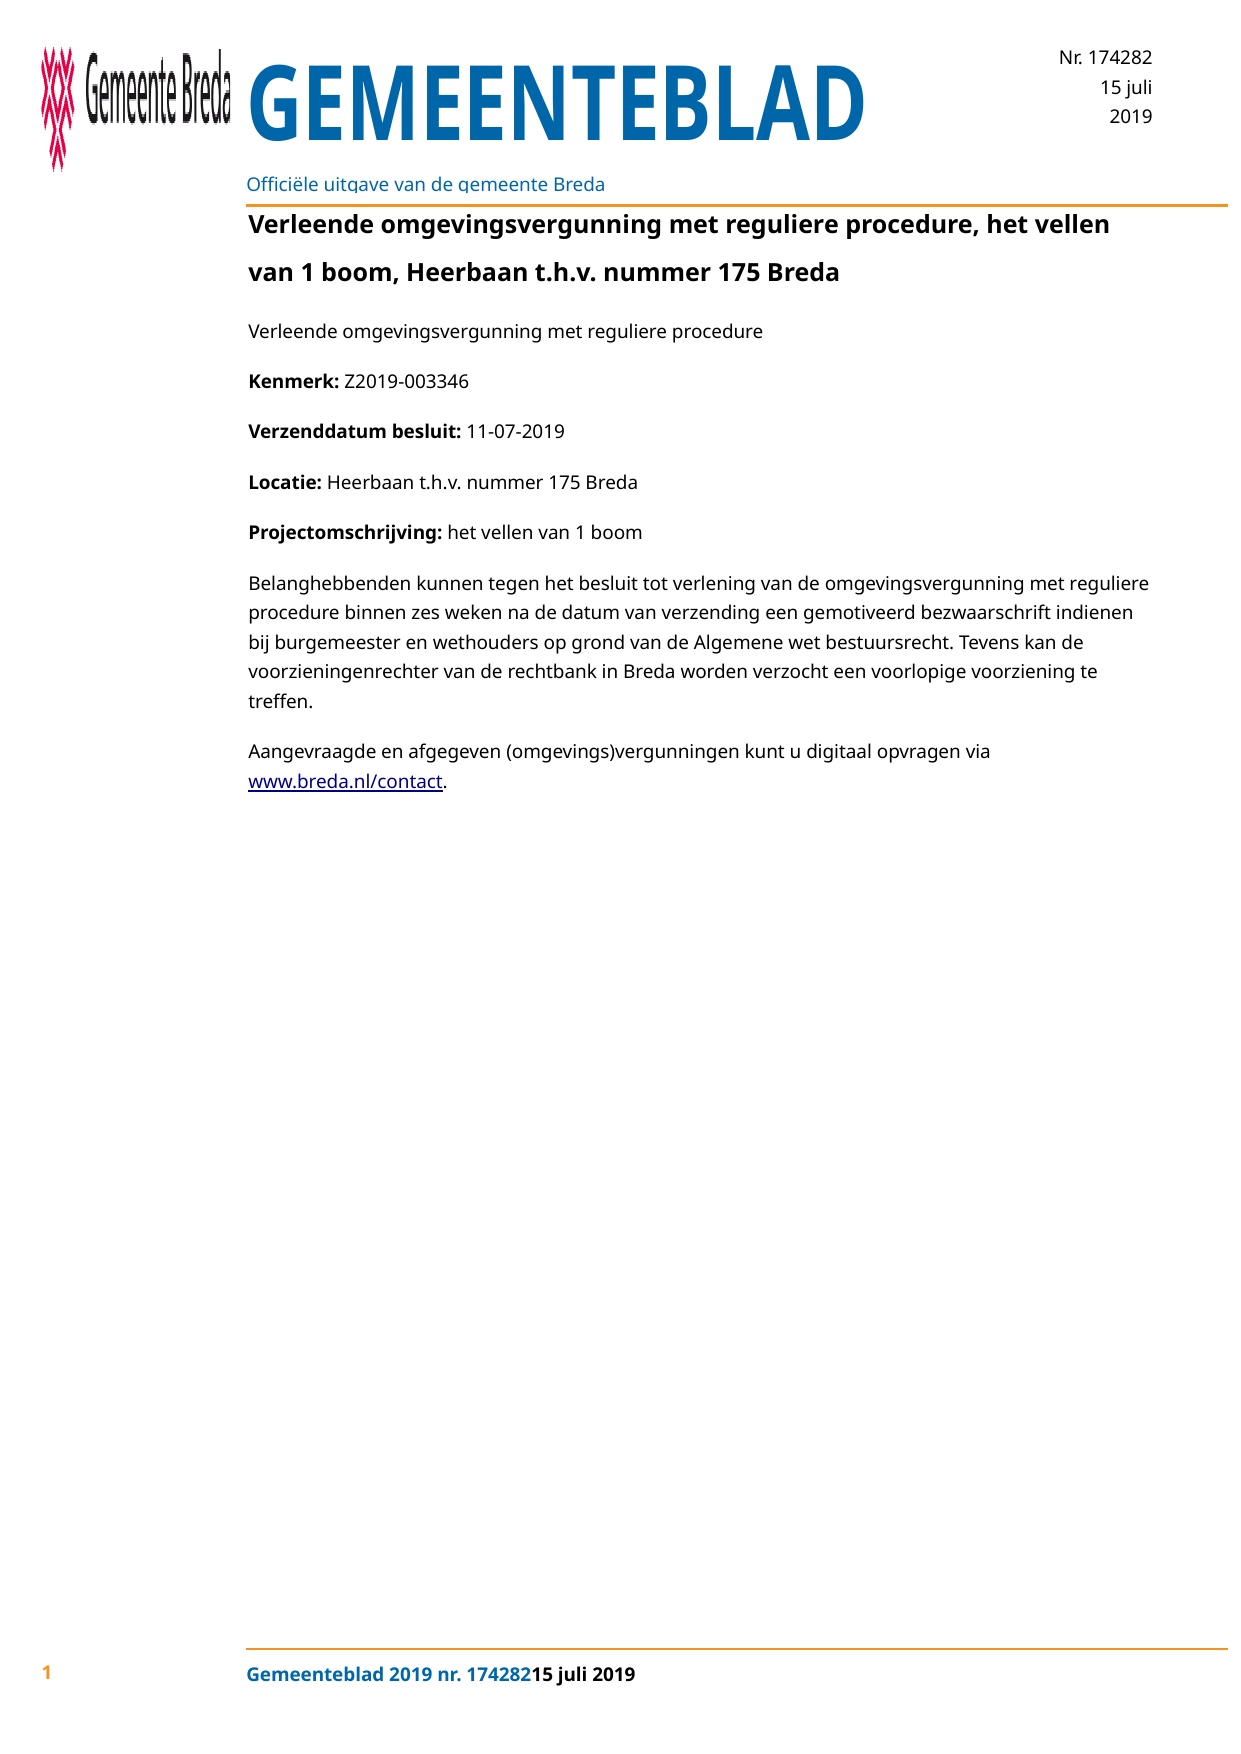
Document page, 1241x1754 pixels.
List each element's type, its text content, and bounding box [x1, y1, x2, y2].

picture [41, 47, 231, 172]
text Verleende omgevingsvergunning met reguliere procedure [248, 318, 1152, 344]
text Locatie: Heerbaan t.h.v. nummer 175 Breda [248, 469, 1152, 495]
text Verleende omgevingsvergunning met reguliere procedure, het vellen van 1 boom, Heerbaan t.h.v. nummer 175 Breda [248, 207, 1152, 288]
text Aangevraagde en afgegeven (omgevings)vergunningen kunt u digitaal opvragen via www.breda.nl/contact. [248, 739, 1152, 794]
text Kenmerk: Z2019-003346 [248, 368, 1152, 394]
text Verzenddatum besluit: 11-07-2019 [248, 419, 1152, 444]
text Projectomschrijving: het vellen van 1 boom [248, 519, 1152, 545]
text Belanghebbenden kunnen tegen het besluit tot verlening van de omgevingsvergunning met reguliere procedure binnen zes weken na de datum van verzending een gemotiveerd bezwaarschrift indienen bij burgemeester en wethouders op grond van de Algemene wet bestuursrecht. Tevens kan de voorzieningenrechter van de rechtbank in Breda worden verzocht een voorlopige voorziening te treffen. [248, 570, 1152, 714]
